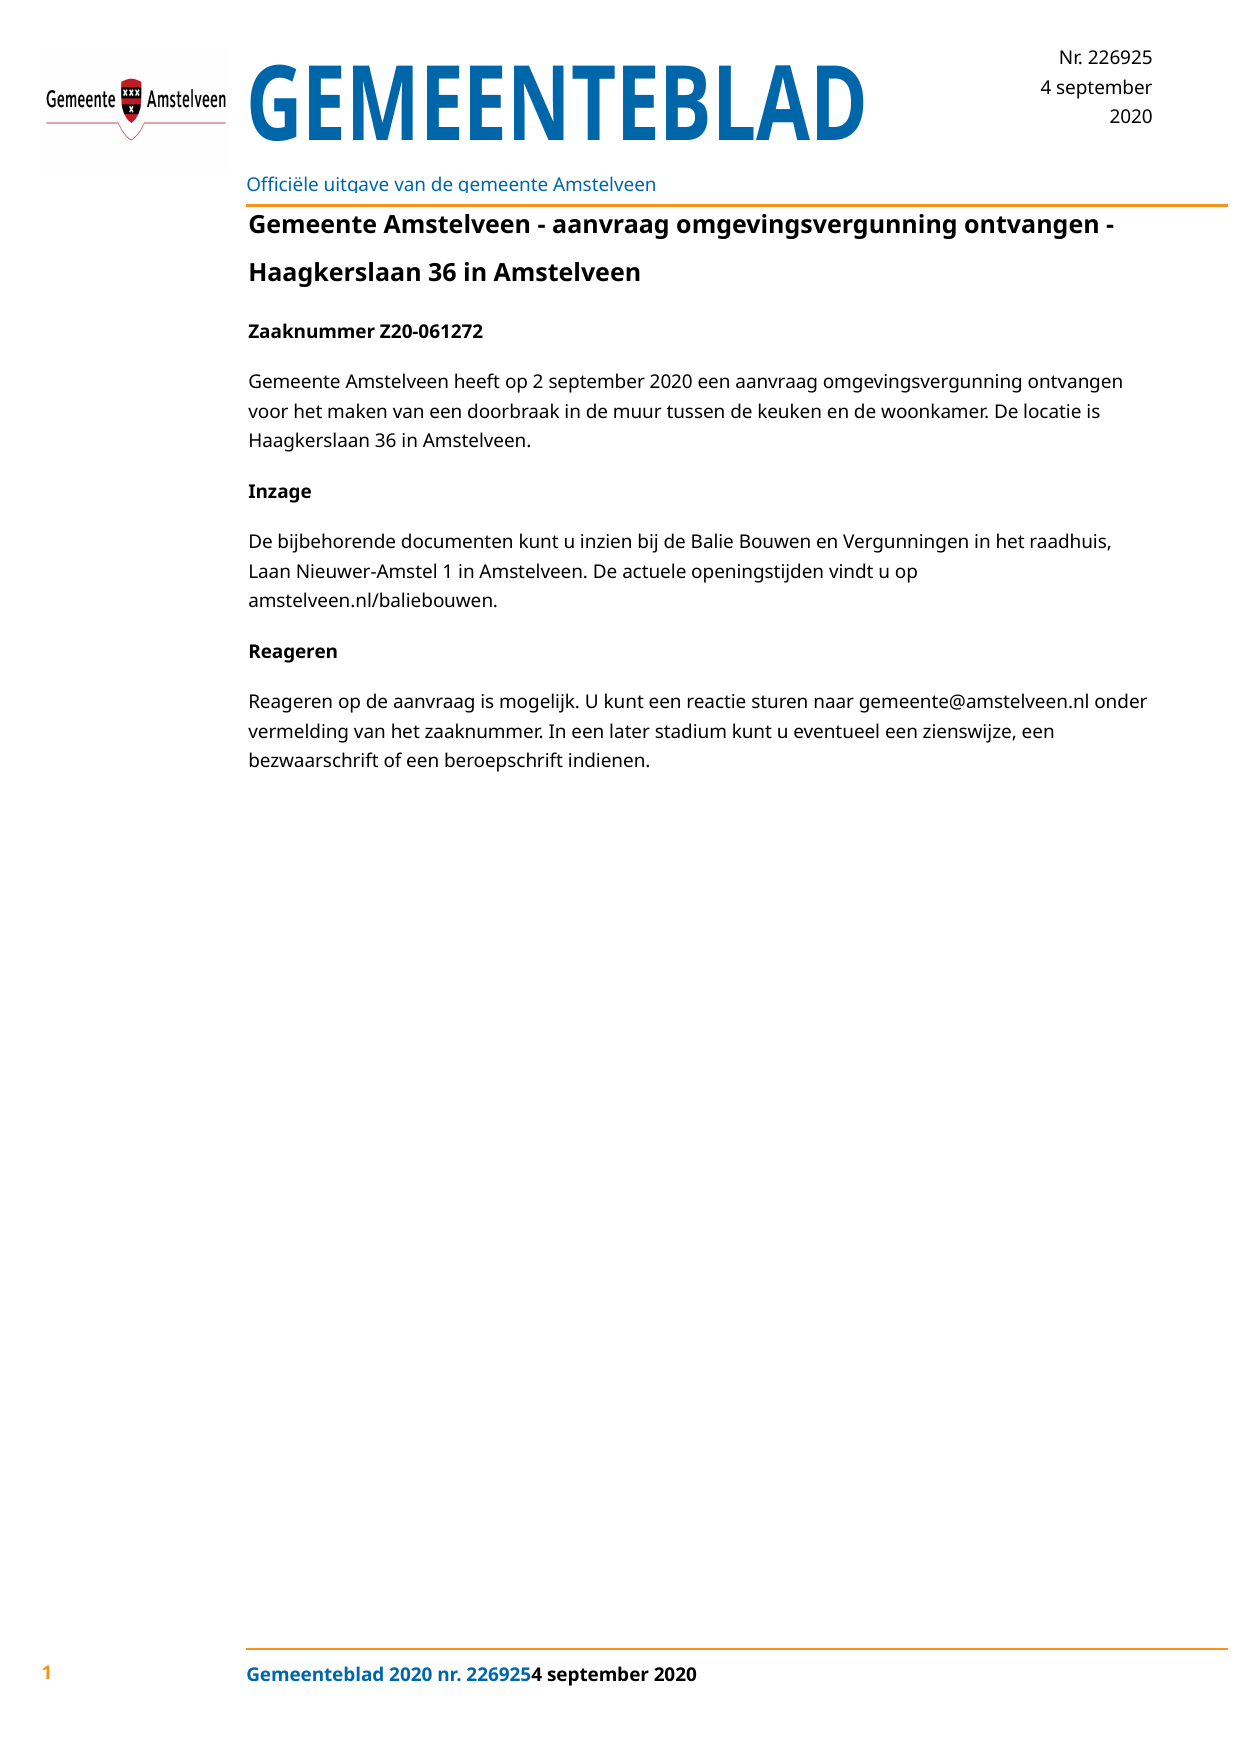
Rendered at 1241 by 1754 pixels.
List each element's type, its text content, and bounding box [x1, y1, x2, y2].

text Reageren [248, 638, 1152, 664]
text Gemeente Amstelveen heeft op 2 september 2020 een aanvraag omgevingsvergunning ontvangen voor het maken van een doorbraak in de muur tussen de keuken en de woonkamer. De locatie is Haagkerslaan 36 in Amstelveen. [248, 368, 1152, 453]
text Gemeente Amstelveen - aanvraag omgevingsvergunning ontvangen - Haagkerslaan 36 in Amstelveen [248, 207, 1152, 288]
text Zaaknummer Z20-061272 [248, 318, 1152, 344]
picture [41, 47, 231, 172]
text Inzage [248, 478, 1152, 504]
text De bijbehorende documenten kunt u inzien bij de Balie Bouwen en Vergunningen in het raadhuis, Laan Nieuwer-Amstel 1 in Amstelveen. De actuele openingstijden vindt u op amstelveen.nl/baliebouwen. [248, 528, 1152, 613]
text Reageren op de aanvraag is mogelijk. U kunt een reactie sturen naar gemeente@amstelveen.nl onder vermelding van het zaaknummer. In een later stadium kunt u eventueel een zienswijze, een bezwaarschrift of een beroepschrift indienen. [248, 688, 1152, 773]
